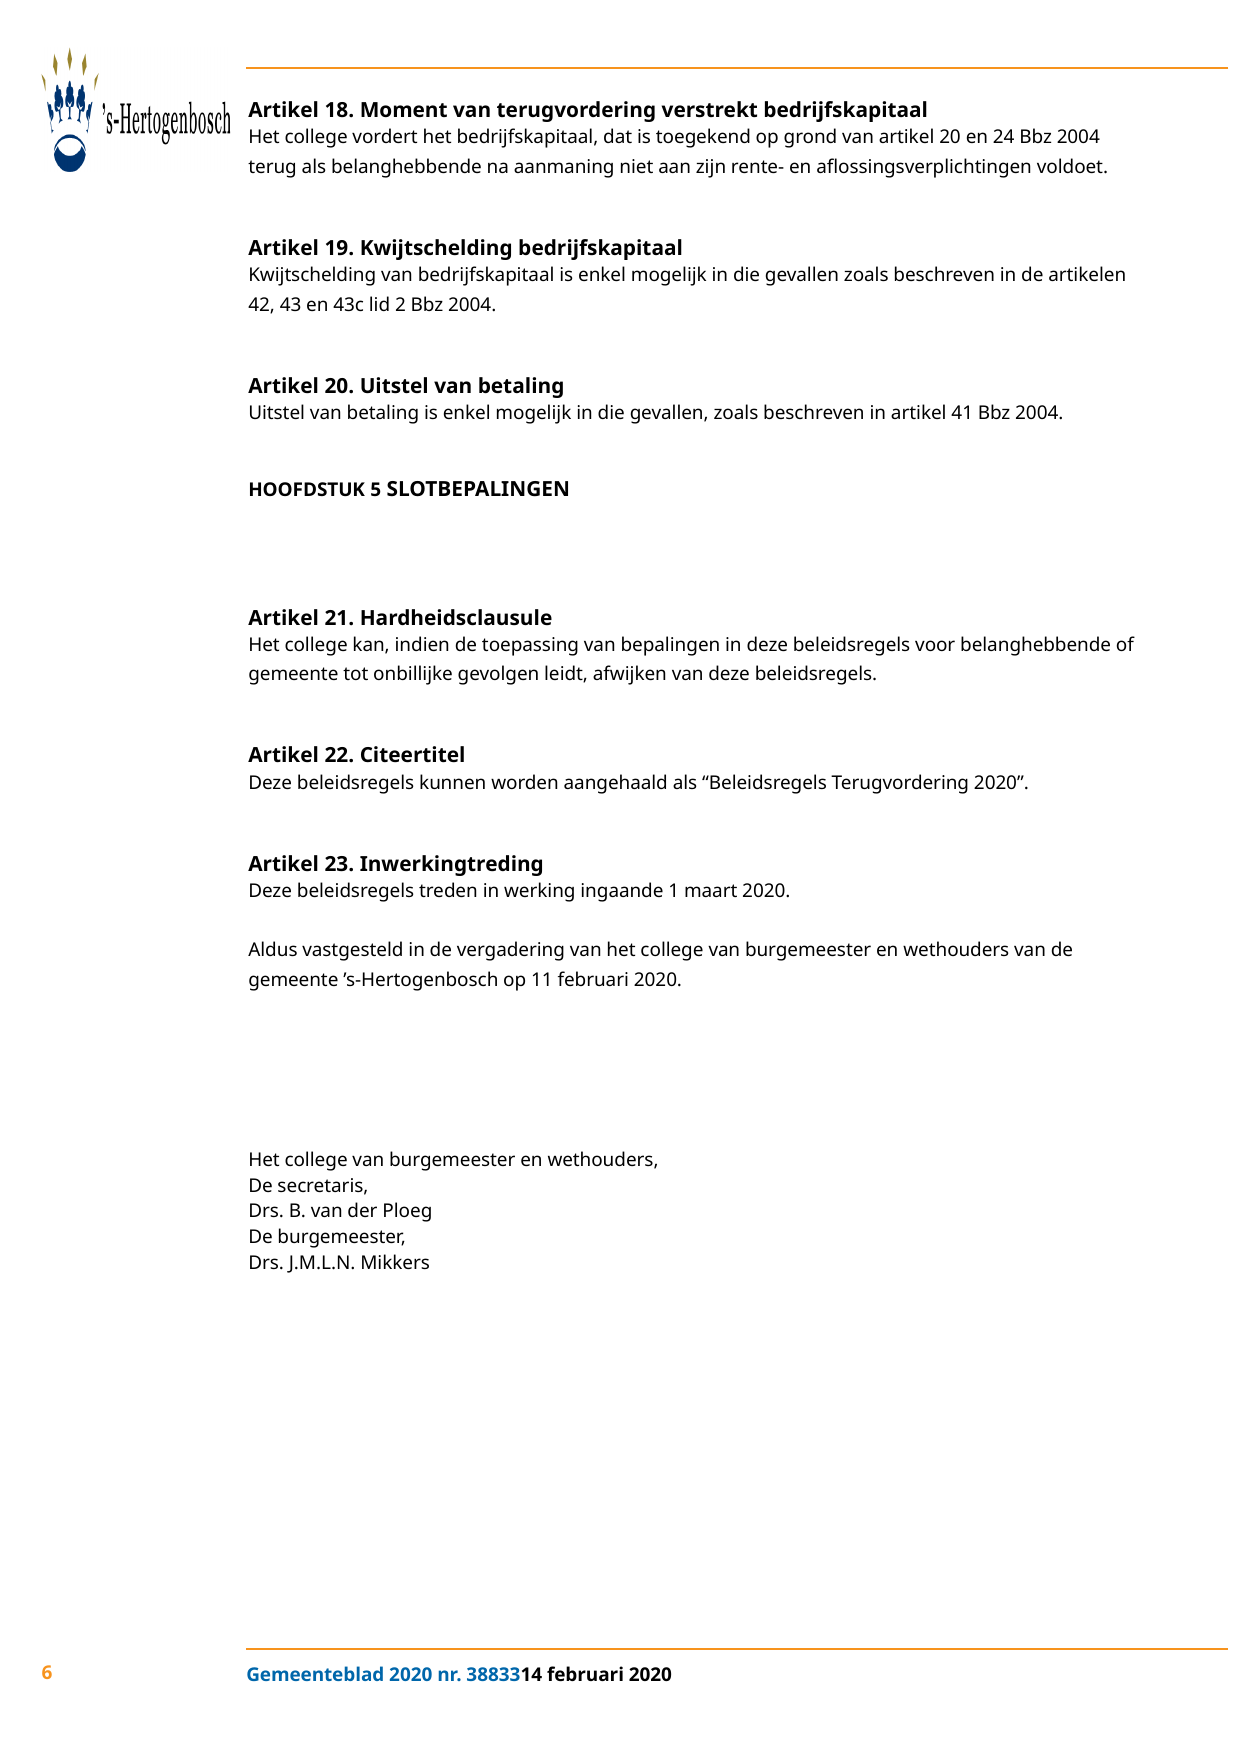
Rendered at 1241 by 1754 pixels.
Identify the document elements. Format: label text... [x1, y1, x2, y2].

text Kwijtschelding van bedrijfskapitaal is enkel mogelijk in die gevallen zoals beschreven in de artikelen 42, 43 en 43c lid 2 Bbz 2004. [248, 261, 1152, 317]
text De burgemeester, [248, 1223, 1152, 1249]
text Artikel 18. Moment van terugvordering verstrekt bedrijfskapitaal [248, 95, 1152, 123]
text Drs. J.M.L.N. Mikkers [248, 1249, 1152, 1275]
text Artikel 21. Hardheidsclausule [248, 603, 1152, 631]
text Het college kan, indien de toepassing van bepalingen in deze beleidsregels voor belanghebbende of gemeente tot onbillijke gevolgen leidt, afwijken van deze beleidsregels. [248, 631, 1152, 686]
text Deze beleidsregels kunnen worden aangehaald als “Beleidsregels Terugvordering 2020”. [248, 769, 1152, 795]
text HOOFDSTUK 5 SLOTBEPALINGEN [248, 474, 1152, 503]
text Het college vordert het bedrijfskapitaal, dat is toegekend op grond van artikel 20 en 24 Bbz 2004 terug als belanghebbende na aanmaning niet aan zijn rente- en aflossingsverplichtingen voldoet. [248, 123, 1152, 178]
text Artikel 22. Citeertitel [248, 741, 1152, 769]
text Het college van burgemeester en wethouders, [248, 1146, 1152, 1172]
text Drs. B. van der Ploeg [248, 1197, 1152, 1223]
text Aldus vastgesteld in de vergadering van het college van burgemeester en wethouders van de gemeente ’s-Hertogenbosch op 11 februari 2020. [248, 937, 1152, 992]
picture [41, 47, 231, 172]
text Artikel 20. Uitstel van betaling [248, 371, 1152, 399]
text Artikel 19. Kwijtschelding bedrijfskapitaal [248, 233, 1152, 261]
text Deze beleidsregels treden in werking ingaande 1 maart 2020. [248, 877, 1152, 903]
text Artikel 23. Inwerkingtreding [248, 849, 1152, 877]
text De secretaris, [248, 1172, 1152, 1197]
text Uitstel van betaling is enkel mogelijk in die gevallen, zoals beschreven in artikel 41 Bbz 2004. [248, 399, 1152, 425]
